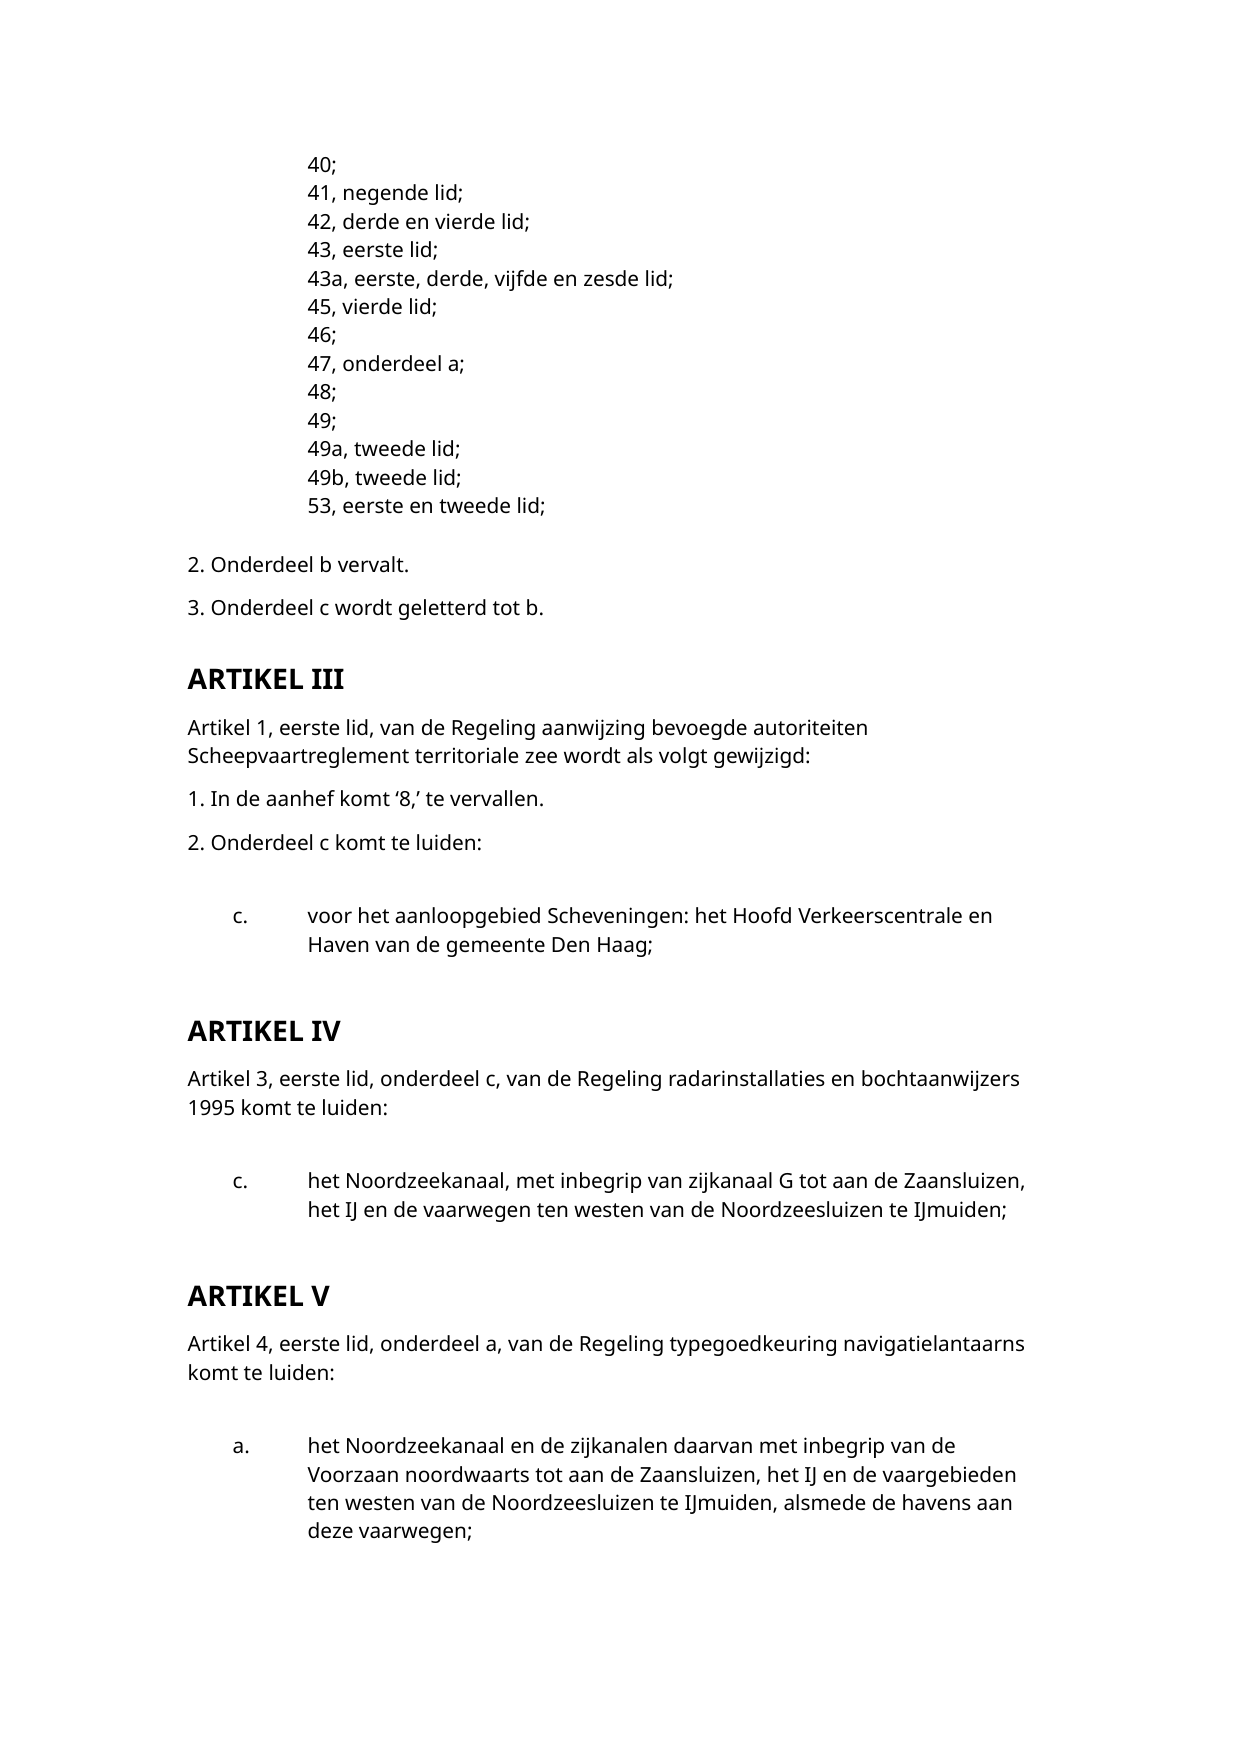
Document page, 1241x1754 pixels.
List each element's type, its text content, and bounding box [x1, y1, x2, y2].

list het Noordzeekanaal en de zijkanalen daarvan met inbegrip van de Voorzaan noordwaarts tot aan de Zaansluizen, het IJ en de vaargebieden ten westen van de Noordzeesluizen te IJmuiden, alsmede de havens aan deze vaarwegen; [232, 1431, 1053, 1545]
list 53, eerste en tweede lid; [232, 491, 1053, 520]
text 3. Onderdeel c wordt geletterd tot b. [187, 593, 1053, 622]
list 48; [232, 377, 1053, 406]
list 47, onderdeel a; [232, 349, 1053, 377]
list 45, vierde lid; [232, 292, 1053, 321]
list 43a, eerste, derde, vijfde en zesde lid; [232, 264, 1053, 292]
subtitle ARTIKEL IV [187, 1011, 1053, 1049]
list voor het aanloopgebied Scheveningen: het Hoofd Verkeerscentrale en Haven van de gemeente Den Haag; [232, 901, 1053, 958]
text Artikel 1, eerste lid, van de Regeling aanwijzing bevoegde autoriteiten Scheepvaartreglement territoriale zee wordt als volgt gewijzigd: [187, 713, 1053, 769]
subtitle ARTIKEL V [187, 1276, 1053, 1314]
list 40; [232, 150, 1053, 178]
list 49b, tweede lid; [232, 463, 1053, 491]
subtitle ARTIKEL III [187, 659, 1053, 698]
text 1. In de aanhef komt ‘8,’ te vervallen. [187, 784, 1053, 813]
list 49; [232, 406, 1053, 434]
text Artikel 4, eerste lid, onderdeel a, van de Regeling typegoedkeuring navigatielantaarns komt te luiden: [187, 1329, 1053, 1386]
list 49a, tweede lid; [232, 434, 1053, 463]
list 46; [232, 321, 1053, 349]
list 43, eerste lid; [232, 235, 1053, 264]
list het Noordzeekanaal, met inbegrip van zijkanaal G tot aan de Zaansluizen, het IJ en de vaarwegen ten westen van de Noordzeesluizen te IJmuiden; [232, 1166, 1053, 1223]
list 41, negende lid; [232, 178, 1053, 207]
text Artikel 3, eerste lid, onderdeel c, van de Regeling radarinstallaties en bochtaanwijzers 1995 komt te luiden: [187, 1064, 1053, 1121]
list 42, derde en vierde lid; [232, 207, 1053, 235]
text 2. Onderdeel c komt te luiden: [187, 828, 1053, 856]
text 2. Onderdeel b vervalt. [187, 550, 1053, 578]
